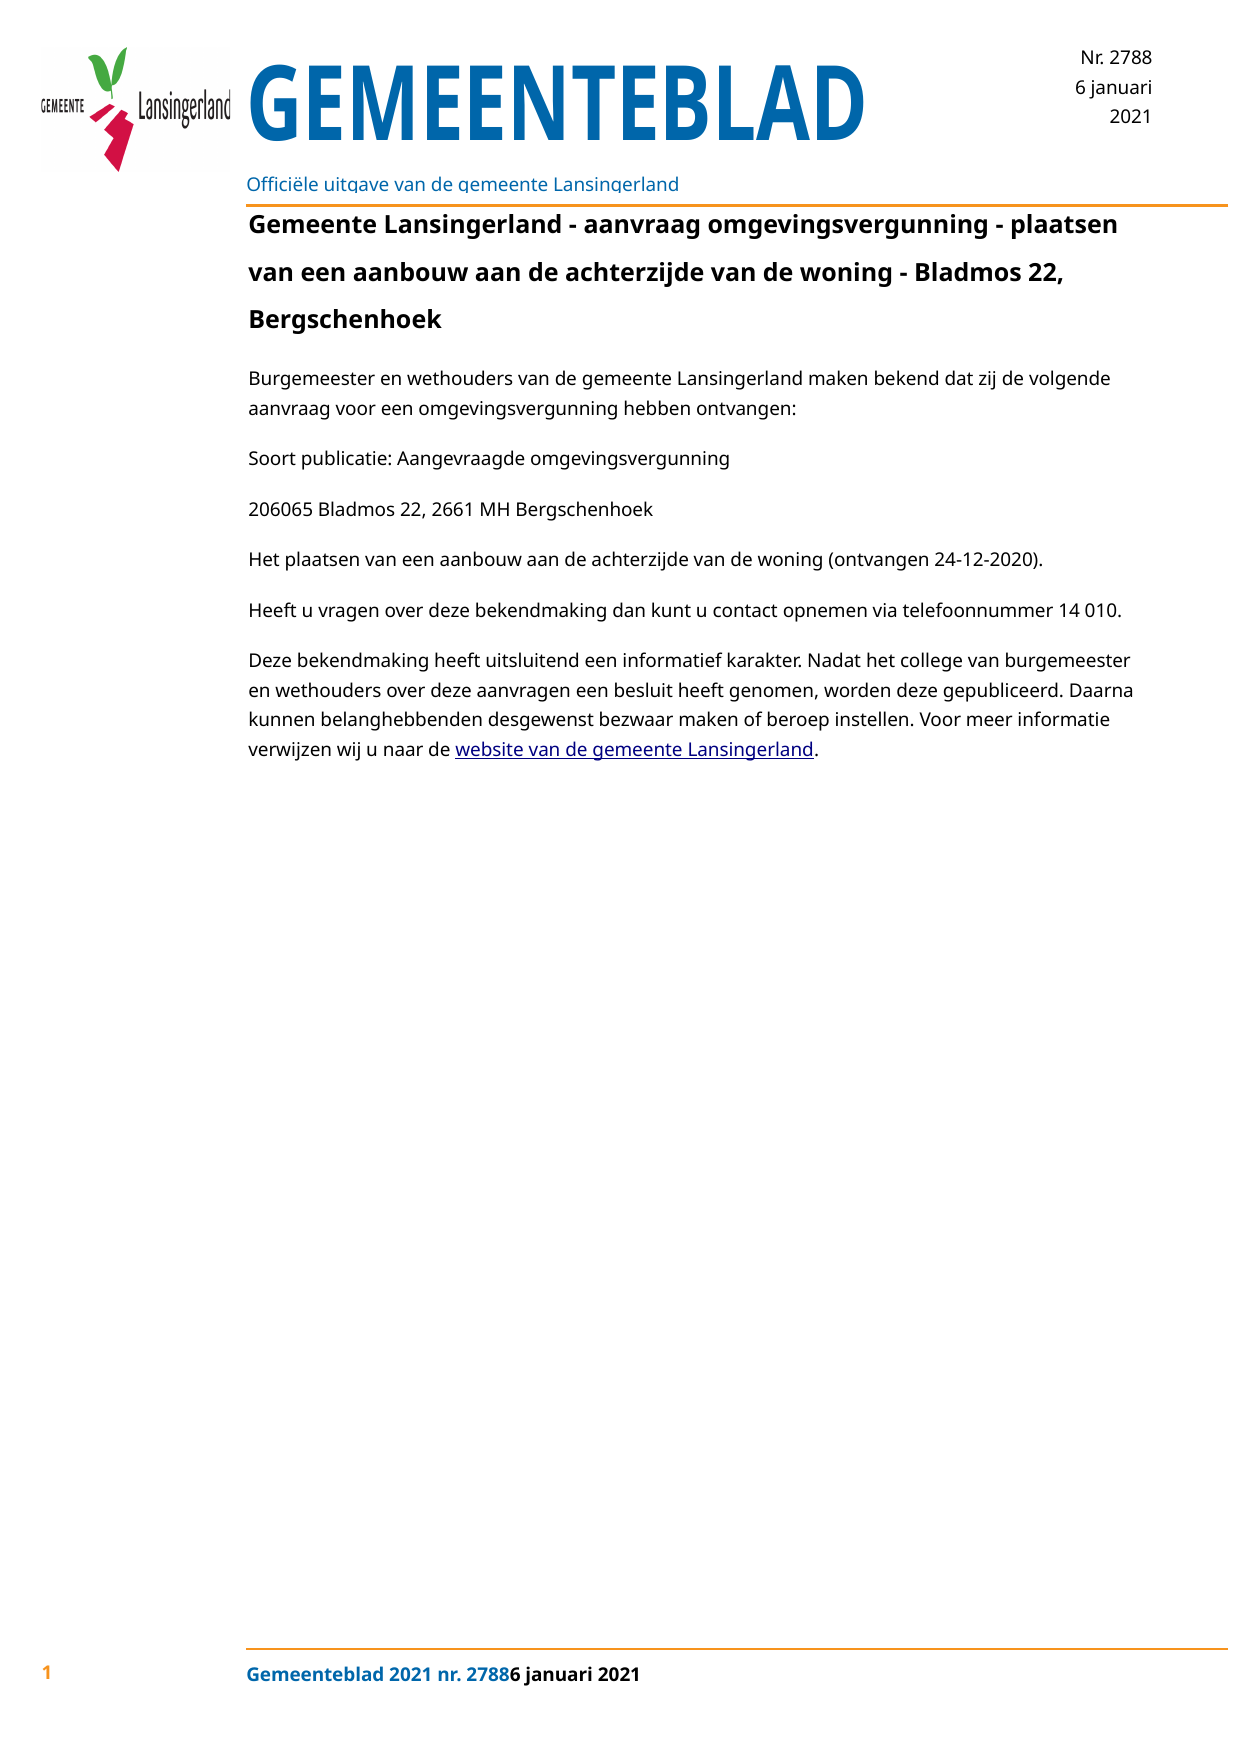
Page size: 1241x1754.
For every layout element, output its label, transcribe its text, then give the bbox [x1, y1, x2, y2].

text Burgemeester en wethouders van de gemeente Lansingerland maken bekend dat zij de volgende aanvraag voor een omgevingsvergunning hebben ontvangen: [248, 366, 1152, 421]
text Deze bekendmaking heeft uitsluitend een informatief karakter. Nadat het college van burgemeester en wethouders over deze aanvragen een besluit heeft genomen, worden deze gepubliceerd. Daarna kunnen belanghebbenden desgewenst bezwaar maken of beroep instellen. Voor meer informatie verwijzen wij u naar de website van de gemeente Lansingerland. [248, 647, 1152, 762]
picture [41, 47, 231, 172]
text Heeft u vragen over deze bekendmaking dan kunt u contact opnemen via telefoonnummer 14 010. [248, 597, 1152, 622]
text Het plaatsen van een aanbouw aan de achterzijde van de woning (ontvangen 24-12-2020). [248, 546, 1152, 572]
text 206065 Bladmos 22, 2661 MH Bergschenhoek [248, 496, 1152, 522]
text Soort publicatie: Aangevraagde omgevingsvergunning [248, 446, 1152, 471]
text Gemeente Lansingerland - aanvraag omgevingsvergunning - plaatsen van een aanbouw aan de achterzijde van de woning - Bladmos 22, Bergschenhoek [248, 207, 1152, 336]
